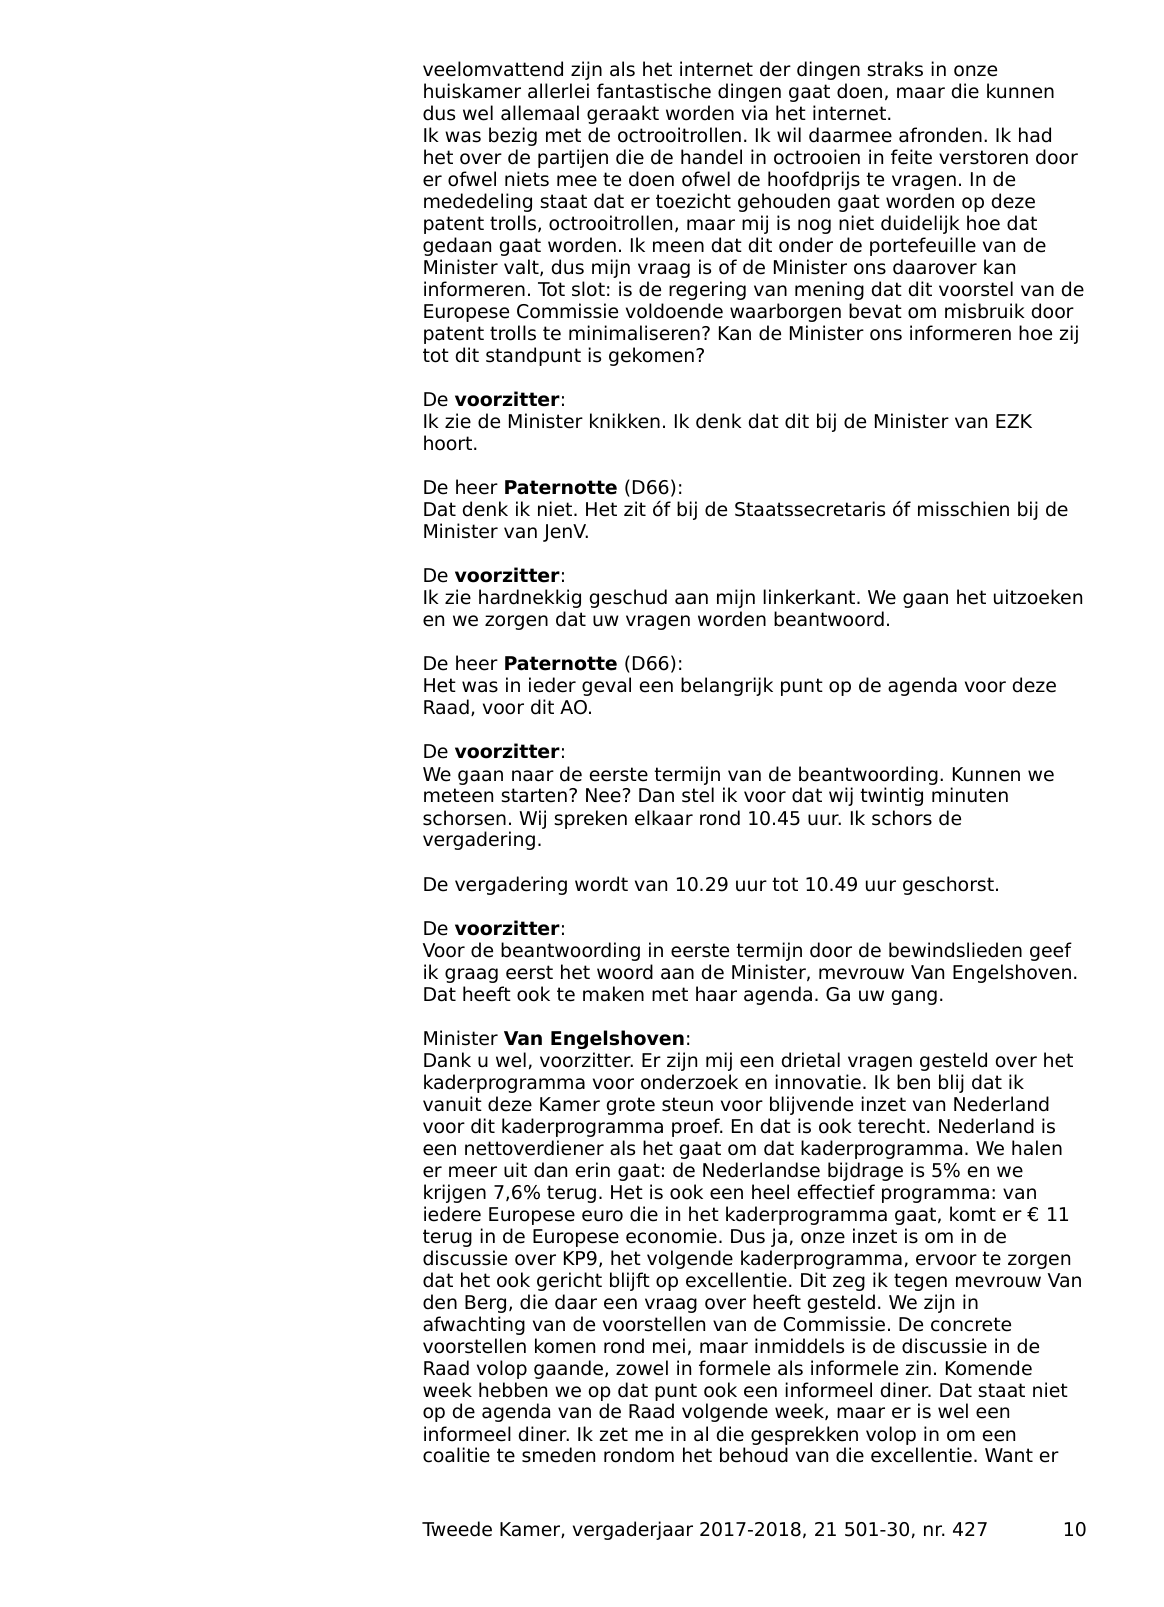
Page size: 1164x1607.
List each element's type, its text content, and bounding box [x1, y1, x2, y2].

text Minister Van Engelshoven: [422, 1028, 1087, 1050]
text De voorzitter: [422, 918, 1087, 940]
text De voorzitter: [422, 565, 1087, 587]
text veelomvattend zijn als het internet der dingen straks in onze huiskamer allerlei fantastische dingen gaat doen, maar die kunnen dus wel allemaal geraakt worden via het internet. [422, 59, 1087, 125]
text We gaan naar de eerste termijn van de beantwoording. Kunnen we meteen starten? Nee? Dan stel ik voor dat wij twintig minuten schorsen. Wij spreken elkaar rond 10.45 uur. Ik schors de vergadering. [422, 763, 1087, 851]
text De heer Paternotte (D66): [422, 653, 1087, 675]
text De heer Paternotte (D66): [422, 477, 1087, 499]
text Het was in ieder geval een belangrijk punt op de agenda voor deze Raad, voor dit AO. [422, 675, 1087, 719]
text Ik was bezig met de octrooitrollen. Ik wil daarmee afronden. Ik had het over de partijen die de handel in octrooien in feite verstoren door er ofwel niets mee te doen ofwel de hoofdprijs te vragen. In de mededeling staat dat er toezicht gehouden gaat worden op deze patent trolls, octrooitrollen, maar mij is nog niet duidelijk hoe dat gedaan gaat worden. Ik meen dat dit onder de portefeuille van de Minister valt, dus mijn vraag is of de Minister ons daarover kan informeren. Tot slot: is de regering van mening dat dit voorstel van de Europese Commissie voldoende waarborgen bevat om misbruik door patent trolls te minimaliseren? Kan de Minister ons informeren hoe zij tot dit standpunt is gekomen? [422, 125, 1087, 367]
text Voor de beantwoording in eerste termijn door de bewindslieden geef ik graag eerst het woord aan de Minister, mevrouw Van Engelshoven. Dat heeft ook te maken met haar agenda. Ga uw gang. [422, 940, 1087, 1006]
text De voorzitter: [422, 741, 1087, 763]
text De vergadering wordt van 10.29 uur tot 10.49 uur geschorst. [422, 873, 1087, 896]
text Ik zie de Minister knikken. Ik denk dat dit bij de Minister van EZK hoort. [422, 411, 1087, 455]
text Dat denk ik niet. Het zit óf bij de Staatssecretaris óf misschien bij de Minister van JenV. [422, 499, 1087, 543]
text De voorzitter: [422, 389, 1087, 411]
text Ik zie hardnekkig geschud aan mijn linkerkant. We gaan het uitzoeken en we zorgen dat uw vragen worden beantwoord. [422, 587, 1087, 631]
text Dank u wel, voorzitter. Er zijn mij een drietal vragen gesteld over het kaderprogramma voor onderzoek en innovatie. Ik ben blij dat ik vanuit deze Kamer grote steun voor blijvende inzet van Nederland voor dit kaderprogramma proef. En dat is ook terecht. Nederland is een nettoverdiener als het gaat om dat kaderprogramma. We halen er meer uit dan erin gaat: de Nederlandse bijdrage is 5% en we krijgen 7,6% terug. Het is ook een heel effectief programma: van iedere Europese euro die in het kaderprogramma gaat, komt er € 11 terug in de Europese economie. Dus ja, onze inzet is om in de discussie over KP9, het volgende kaderprogramma, ervoor te zorgen dat het ook gericht blijft op excellentie. Dit zeg ik tegen mevrouw Van den Berg, die daar een vraag over heeft gesteld. We zijn in afwachting van de voorstellen van de Commissie. De concrete voorstellen komen rond mei, maar inmiddels is de discussie in de Raad volop gaande, zowel in formele als informele zin. Komende week hebben we op dat punt ook een informeel diner. Dat staat niet op de agenda van de Raad volgende week, maar er is wel een informeel diner. Ik zet me in al die gesprekken volop in om een coalitie te smeden rondom het behoud van die excellentie. Want er [422, 1050, 1087, 1467]
